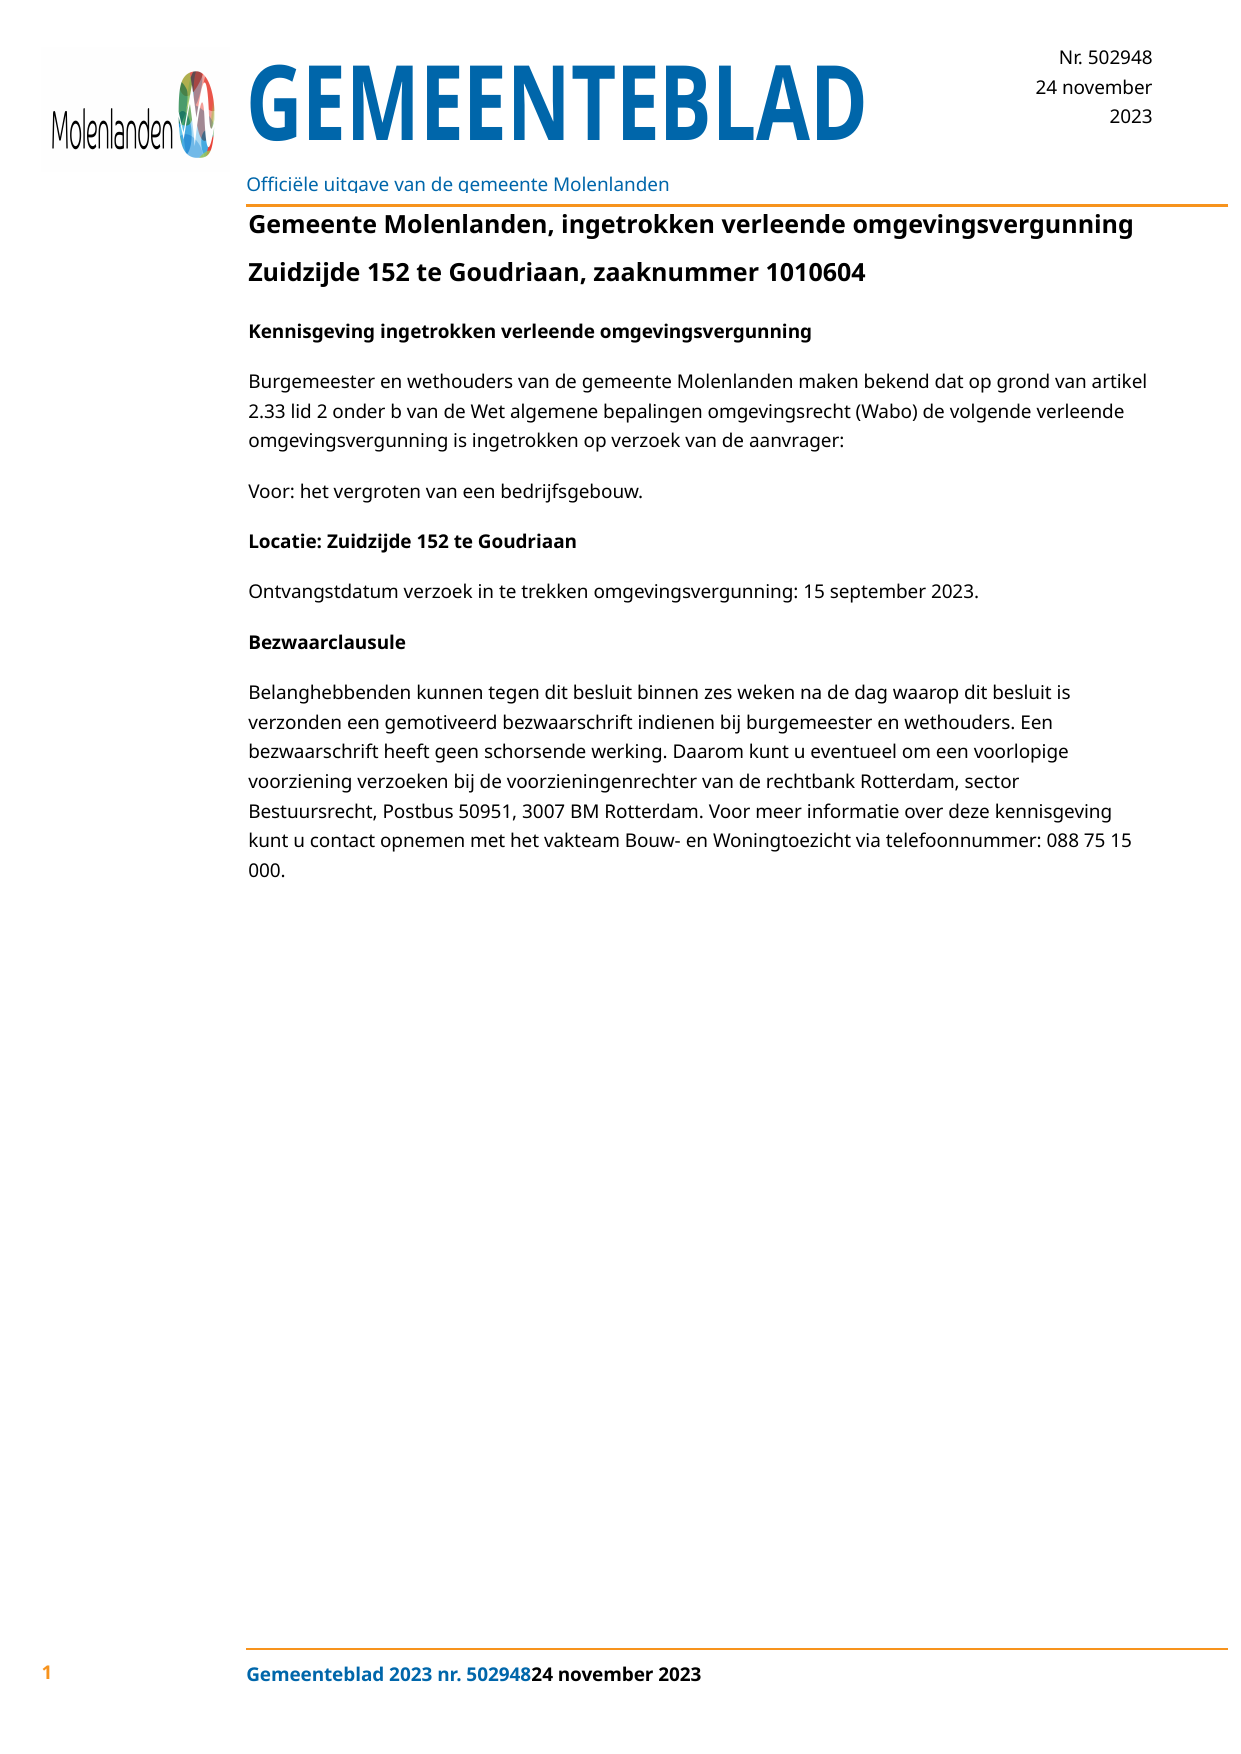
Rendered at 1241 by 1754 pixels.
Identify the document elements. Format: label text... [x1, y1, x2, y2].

text Kennisgeving ingetrokken verleende omgevingsvergunning [248, 318, 1152, 344]
text Belanghebbenden kunnen tegen dit besluit binnen zes weken na de dag waarop dit besluit is verzonden een gemotiveerd bezwaarschrift indienen bij burgemeester en wethouders. Een bezwaarschrift heeft geen schorsende werking. Daarom kunt u eventueel om een voorlopige voorziening verzoeken bij de voorzieningenrechter van de rechtbank Rotterdam, sector Bestuursrecht, Postbus 50951, 3007 BM Rotterdam. Voor meer informatie over deze kennisgeving kunt u contact opnemen met het vakteam Bouw- en Woningtoezicht via telefoonnummer: 088 75 15 000. [248, 679, 1152, 883]
text Ontvangstdatum verzoek in te trekken omgevingsvergunning: 15 september 2023. [248, 579, 1152, 604]
text Bezwaarclausule [248, 629, 1152, 655]
text Locatie: Zuidzijde 152 te Goudriaan [248, 528, 1152, 554]
picture [41, 47, 231, 172]
text Burgemeester en wethouders van de gemeente Molenlanden maken bekend dat op grond van artikel 2.33 lid 2 onder b van de Wet algemene bepalingen omgevingsrecht (Wabo) de volgende verleende omgevingsvergunning is ingetrokken op verzoek van de aanvrager: [248, 368, 1152, 453]
text Gemeente Molenlanden, ingetrokken verleende omgevingsvergunning Zuidzijde 152 te Goudriaan, zaaknummer 1010604 [248, 207, 1152, 288]
text Voor: het vergroten van een bedrijfsgebouw. [248, 478, 1152, 504]
